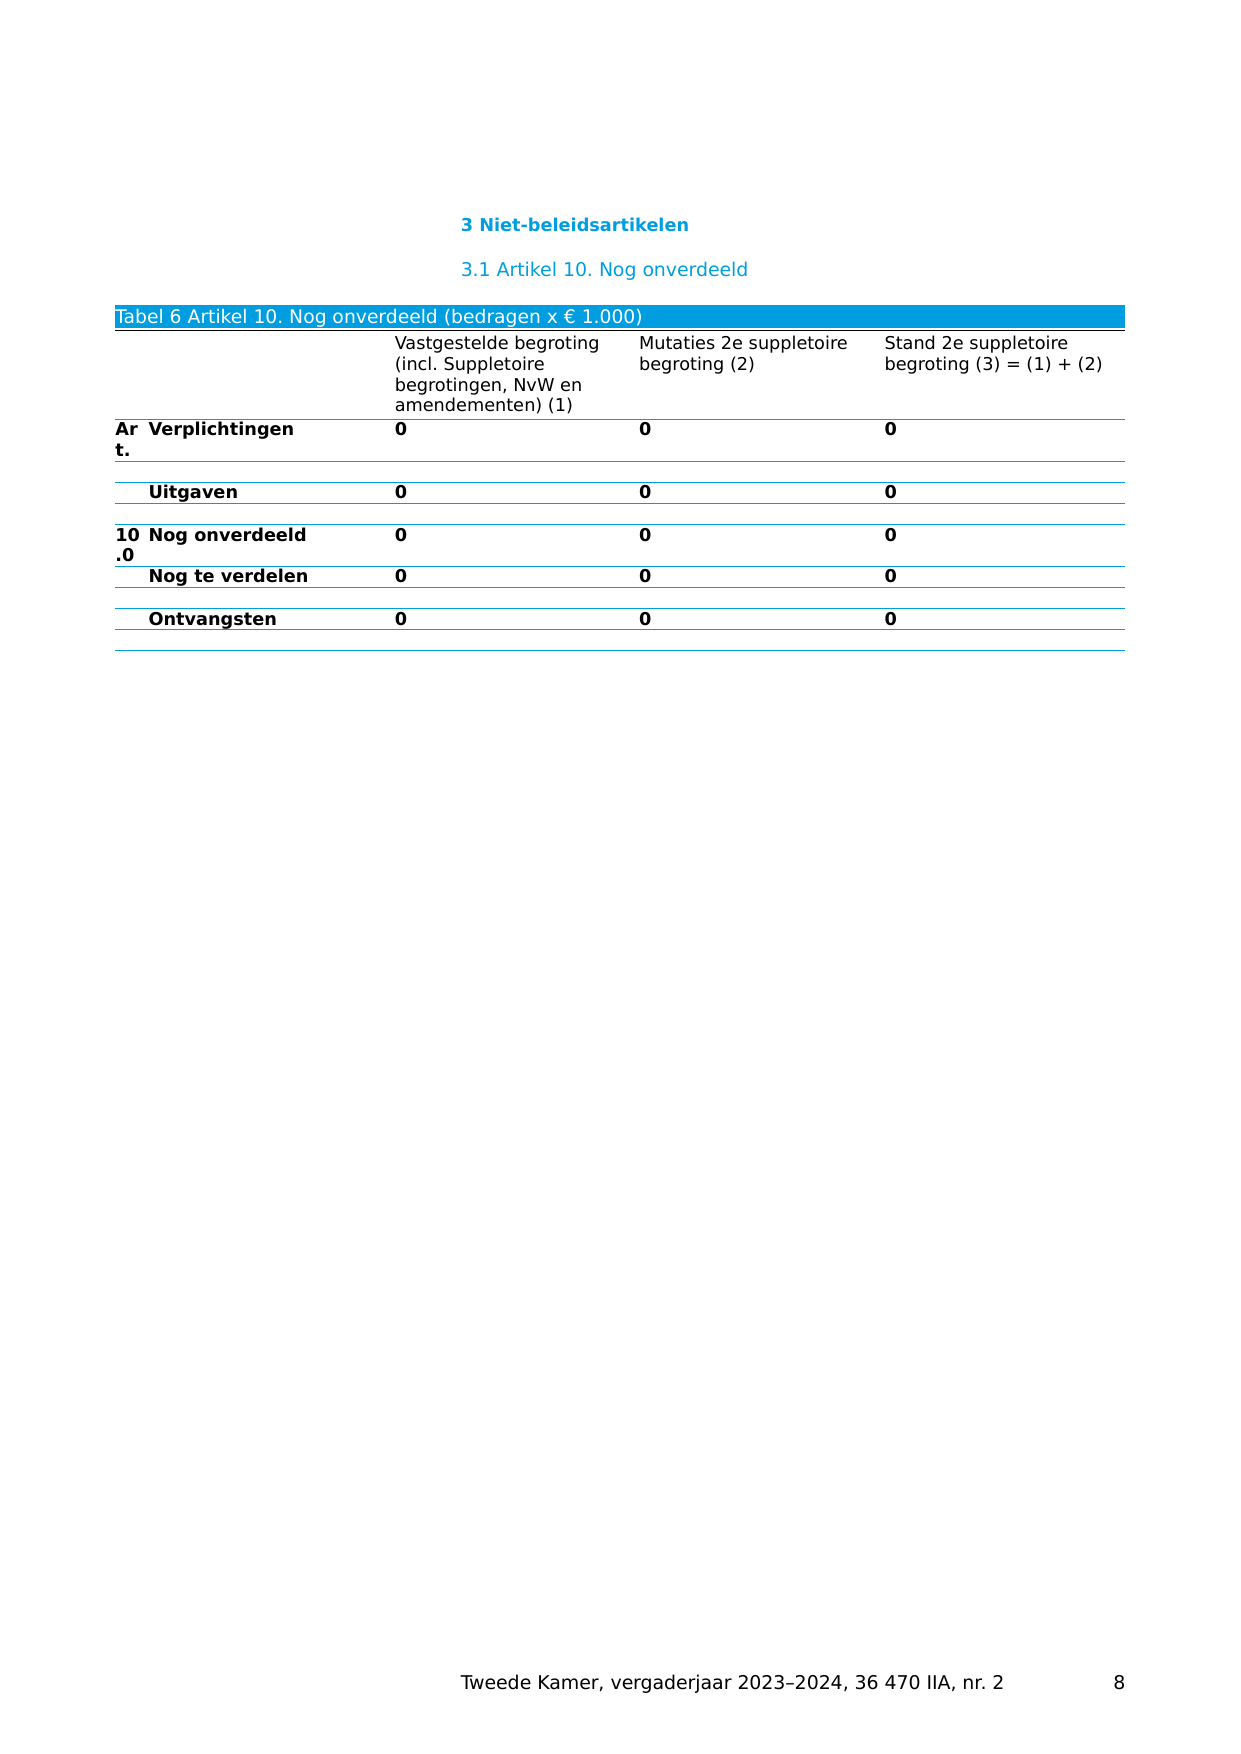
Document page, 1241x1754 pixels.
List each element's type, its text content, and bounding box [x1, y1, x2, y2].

table_cell 0 [881, 420, 1125, 461]
table_cell 0 [636, 420, 881, 461]
title 3 Niet-beleidsartikelen [461, 213, 1125, 236]
table_cell [636, 462, 881, 482]
title 3.1 Artikel 10. Nog onverdeeld [461, 259, 1125, 281]
table_cell [115, 609, 145, 629]
table_cell [881, 462, 1125, 482]
table_cell [145, 462, 392, 482]
table_cell [636, 588, 881, 608]
table_cell [392, 462, 636, 482]
table_cell [115, 331, 145, 419]
table_cell [115, 504, 145, 524]
table_cell 0 [392, 420, 636, 461]
table_cell Nog te verdelen [145, 567, 392, 587]
table_cell 0 [636, 567, 881, 587]
table_cell 10.0 [115, 525, 145, 566]
table_cell [881, 588, 1125, 608]
table_cell 0 [392, 609, 636, 629]
table_cell [881, 504, 1125, 524]
table_cell [115, 483, 145, 503]
table_cell [115, 630, 145, 650]
table_cell Nog onverdeeld [145, 525, 392, 566]
table_cell 0 [392, 483, 636, 503]
table_cell Mutaties 2e suppletoire begroting (2) [636, 331, 881, 419]
table_cell [145, 588, 392, 608]
table_cell Vastgestelde begroting (incl. Suppletoire begrotingen, NvW en amendementen) (1) [392, 331, 636, 419]
table_cell 0 [636, 525, 881, 566]
table_cell 0 [881, 609, 1125, 629]
table_cell Art. [115, 420, 145, 461]
table_cell [636, 504, 881, 524]
table_cell [636, 630, 881, 650]
table_cell 0 [392, 525, 636, 566]
table_cell Uitgaven [145, 483, 392, 503]
table_cell [145, 331, 392, 419]
table_cell 0 [881, 567, 1125, 587]
table_cell [145, 504, 392, 524]
table_cell 0 [636, 609, 881, 629]
table_cell 0 [636, 483, 881, 503]
table_cell [881, 630, 1125, 650]
table_cell [115, 567, 145, 587]
table_cell Verplichtingen [145, 420, 392, 461]
table_cell [392, 588, 636, 608]
table_cell [392, 504, 636, 524]
table_cell Ontvangsten [145, 609, 392, 629]
table_cell [115, 462, 145, 482]
table_cell 0 [881, 483, 1125, 503]
table_cell Stand 2e suppletoire begroting (3) = (1) + (2) [881, 331, 1125, 419]
table_cell [145, 630, 392, 650]
table_cell 0 [392, 567, 636, 587]
table_cell 0 [881, 525, 1125, 566]
table_cell [115, 588, 145, 608]
table_cell [392, 630, 636, 650]
